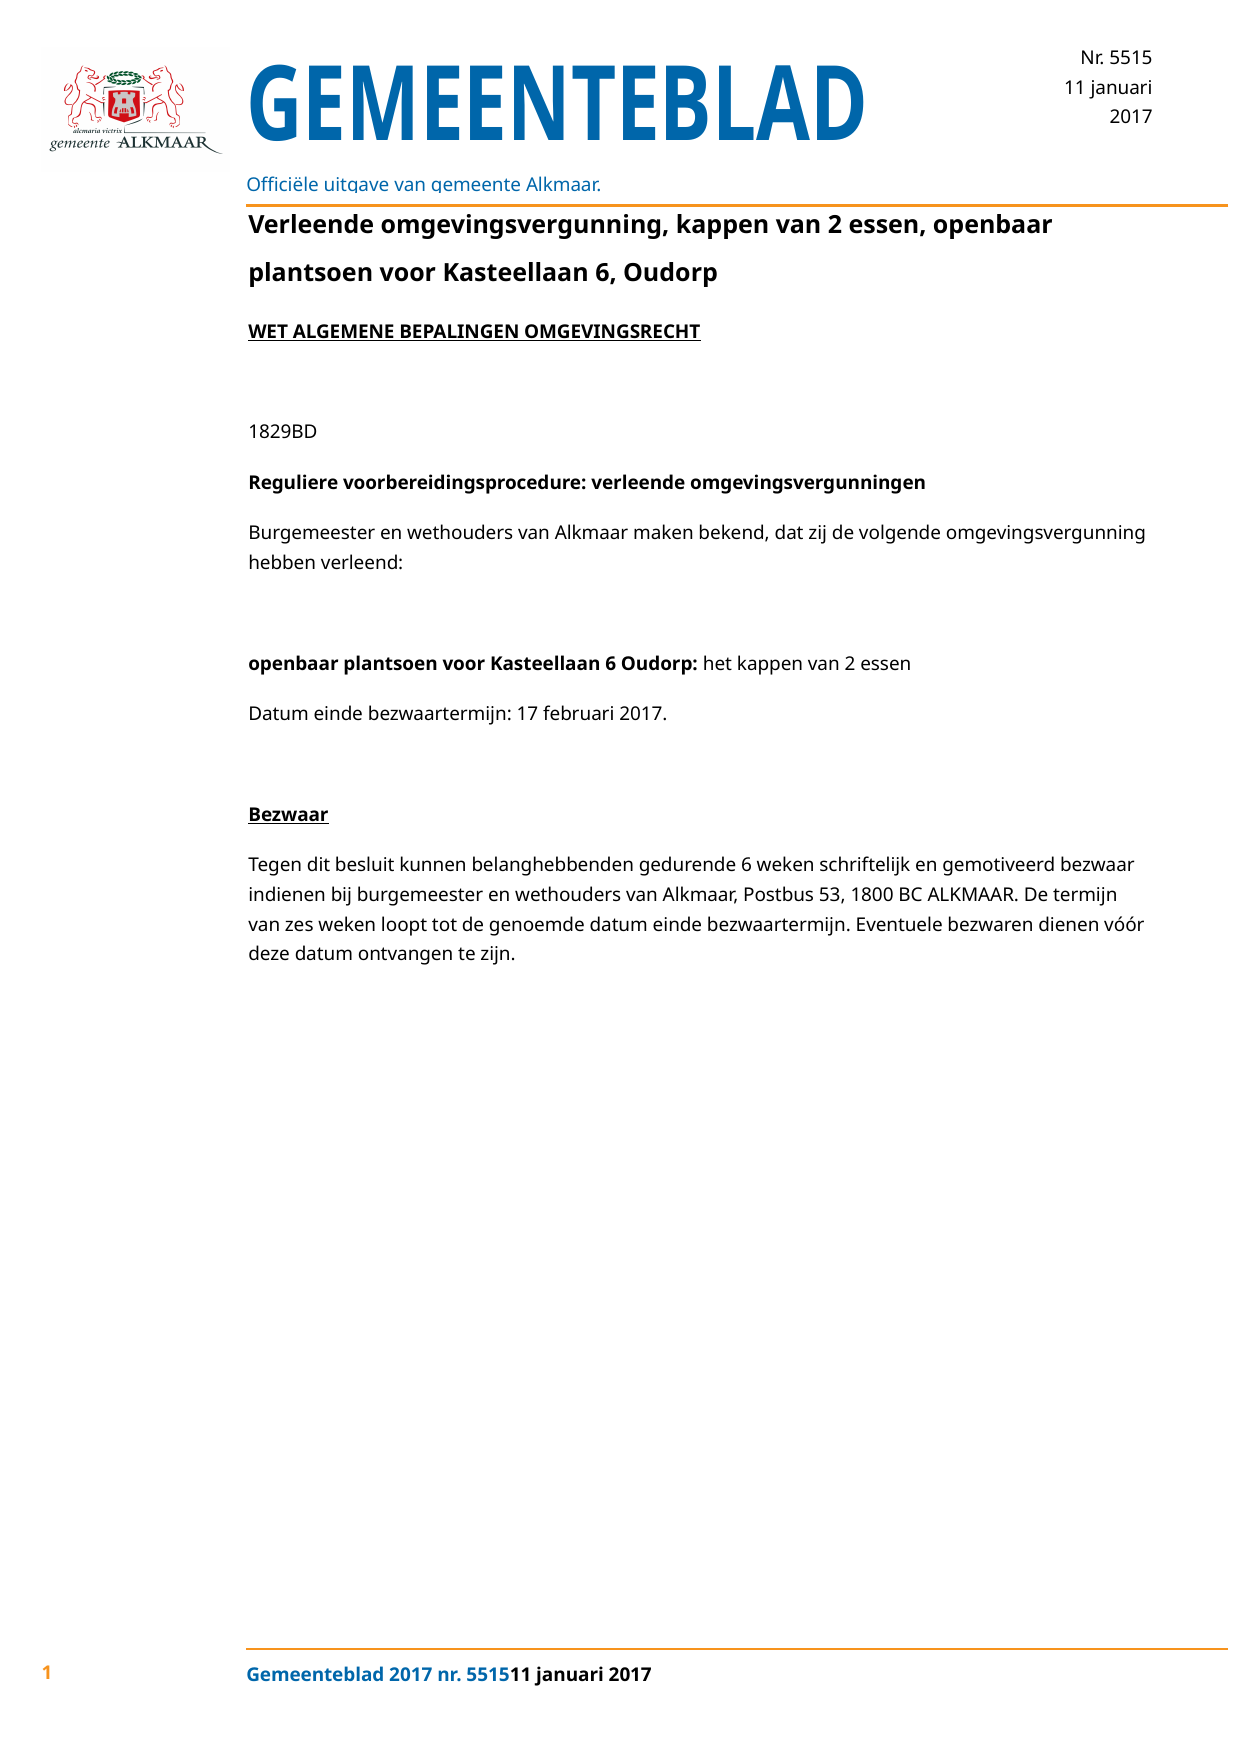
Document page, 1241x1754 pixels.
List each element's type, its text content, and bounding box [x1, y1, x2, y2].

text openbaar plantsoen voor Kasteellaan 6 Oudorp: het kappen van 2 essen [248, 650, 1152, 676]
picture [41, 47, 231, 172]
text Burgemeester en wethouders van Alkmaar maken bekend, dat zij de volgende omgevingsvergunning hebben verleend: [248, 519, 1152, 575]
text Tegen dit besluit kunnen belanghebbenden gedurende 6 weken schriftelijk en gemotiveerd bezwaar indienen bij burgemeester en wethouders van Alkmaar, Postbus 53, 1800 BC ALKMAAR. De termijn van zes weken loopt tot de genoemde datum einde bezwaartermijn. Eventuele bezwaren dienen vóór deze datum ontvangen te zijn. [248, 852, 1152, 966]
text Bezwaar [248, 801, 1152, 827]
text Reguliere voorbereidingsprocedure: verleende omgevingsvergunningen [248, 469, 1152, 495]
text Datum einde bezwaartermijn: 17 februari 2017. [248, 700, 1152, 726]
text 1829BD [248, 419, 1152, 444]
text Verleende omgevingsvergunning, kappen van 2 essen, openbaar plantsoen voor Kasteellaan 6, Oudorp [248, 207, 1152, 288]
text WET ALGEMENE BEPALINGEN OMGEVINGSRECHT [248, 318, 1152, 344]
